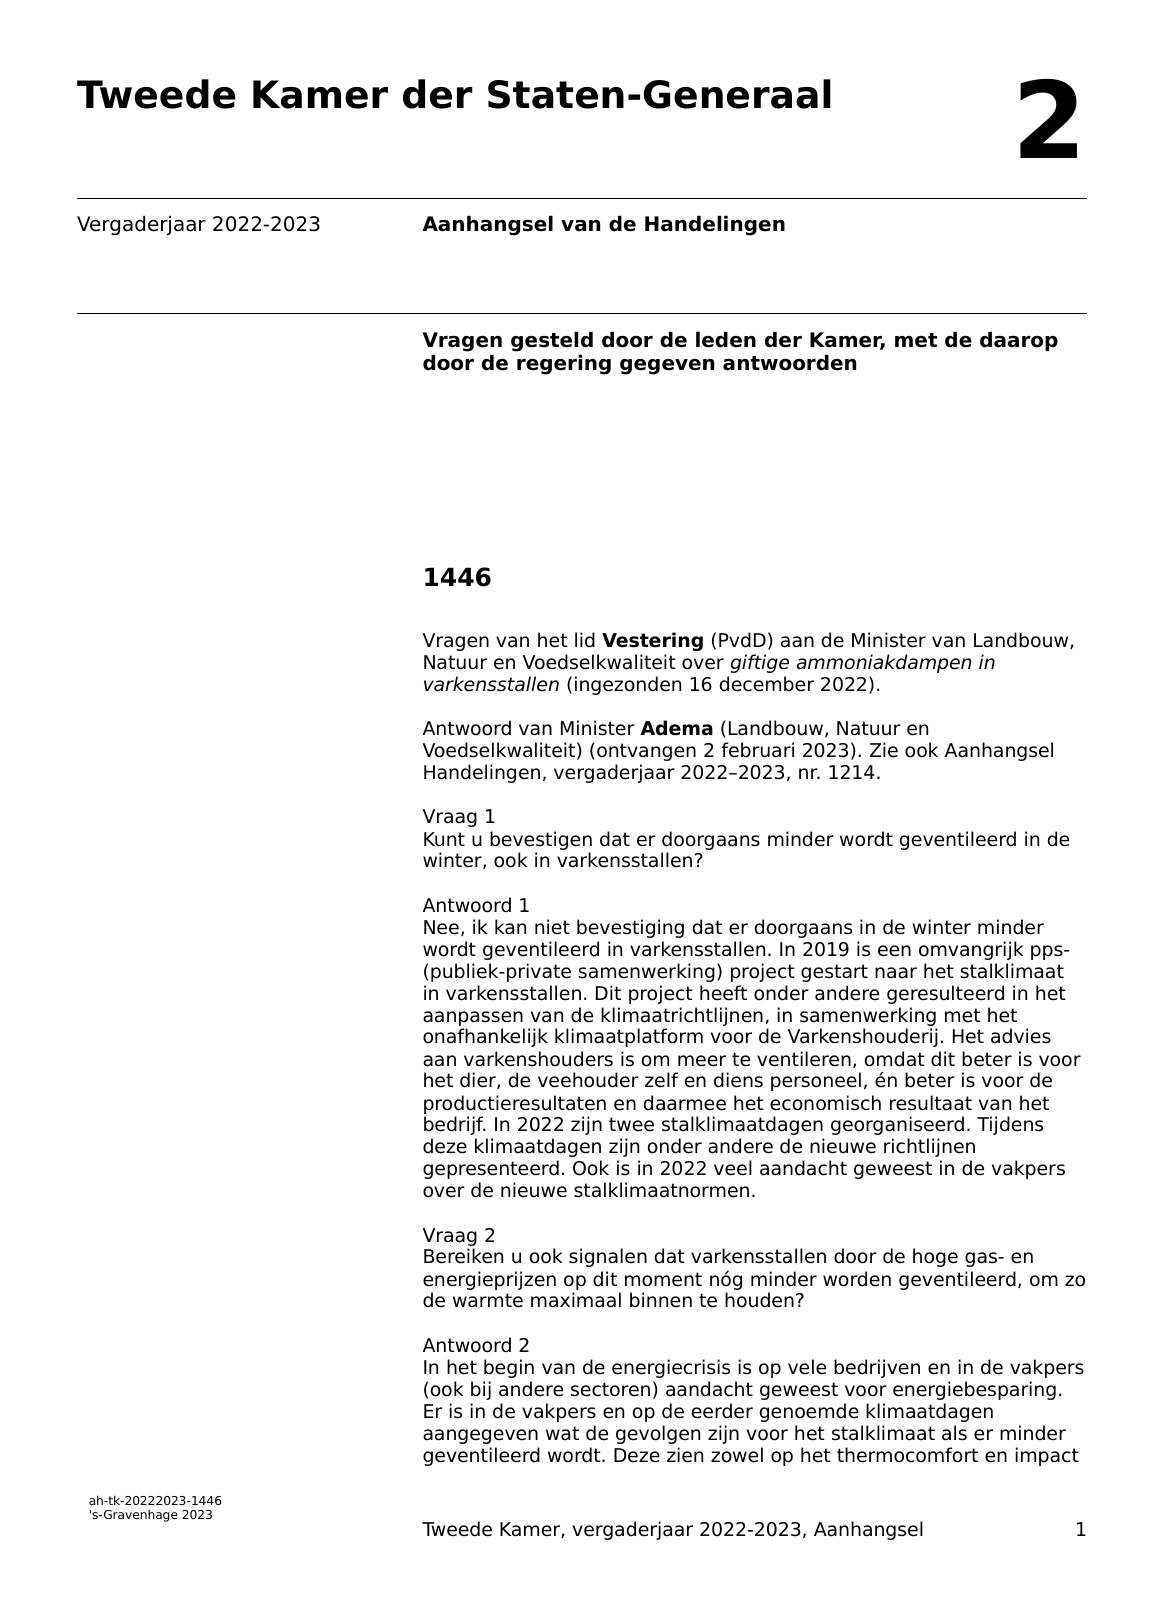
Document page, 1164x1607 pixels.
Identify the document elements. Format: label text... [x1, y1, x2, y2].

table_cell [77, 314, 422, 375]
table_cell Aanhangsel van de Handelingen [422, 199, 1087, 313]
table_header Tweede Kamer der Staten-Generaal [77, 59, 886, 198]
text 's-Gravenhage 2023 [88, 1508, 323, 1522]
text Bereiken u ook signalen dat varkensstallen door de hoge gas- en energieprijzen op dit moment nóg minder worden geventileerd, om zo de warmte maximaal binnen te houden? [422, 1246, 1087, 1312]
text Vragen van het lid Vestering (PvdD) aan de Minister van Landbouw, Natuur en Voedselkwaliteit over giftige ammoniakdampen in varkensstallen (ingezonden 16 december 2022). [422, 630, 1087, 696]
table_cell Vragen gesteld door de leden der Kamer, met de daarop door de regering gegeven antwoorden [422, 314, 1087, 375]
text Kunt u bevestigen dat er doorgaans minder wordt geventileerd in de winter, ook in varkensstallen? [422, 828, 1087, 872]
table_cell Vergaderjaar 2022-2023 [77, 199, 422, 313]
table_header 2 [886, 59, 1087, 198]
text Antwoord van Minister Adema (Landbouw, Natuur en Voedselkwaliteit) (ontvangen 2 februari 2023). Zie ook Aanhangsel Handelingen, vergaderjaar 2022–2023, nr. 1214. [422, 718, 1087, 784]
text Antwoord 2 [422, 1334, 1087, 1357]
text 1446 [422, 563, 1087, 592]
text In het begin van de energiecrisis is op vele bedrijven en in de vakpers (ook bij andere sectoren) aandacht geweest voor energiebesparing. Er is in de vakpers en op de eerder genoemde klimaatdagen aangegeven wat de gevolgen zijn voor het stalklimaat als er minder geventileerd wordt. Deze zien zowel op het thermocomfort en impact [422, 1357, 1087, 1466]
text Antwoord 1 [422, 894, 1087, 917]
text Vraag 1 [422, 806, 1087, 828]
text Vraag 2 [422, 1224, 1087, 1246]
text Nee, ik kan niet bevestiging dat er doorgaans in de winter minder wordt geventileerd in varkensstallen. In 2019 is een omvangrijk pps- (publiek-private samenwerking) project gestart naar het stalklimaat in varkensstallen. Dit project heeft onder andere geresulteerd in het aanpassen van de klimaatrichtlijnen, in samenwerking met het onafhankelijk klimaatplatform voor de Varkenshouderij. Het advies aan varkenshouders is om meer te ventileren, omdat dit beter is voor het dier, de veehouder zelf en diens personeel, én beter is voor de productieresultaten en daarmee het economisch resultaat van het bedrijf. In 2022 zijn twee stalklimaatdagen georganiseerd. Tijdens deze klimaatdagen zijn onder andere de nieuwe richtlijnen gepresenteerd. Ook is in 2022 veel aandacht geweest in de vakpers over de nieuwe stalklimaatnormen. [422, 917, 1087, 1202]
text ah-tk-20222023-1446 [88, 1494, 323, 1508]
